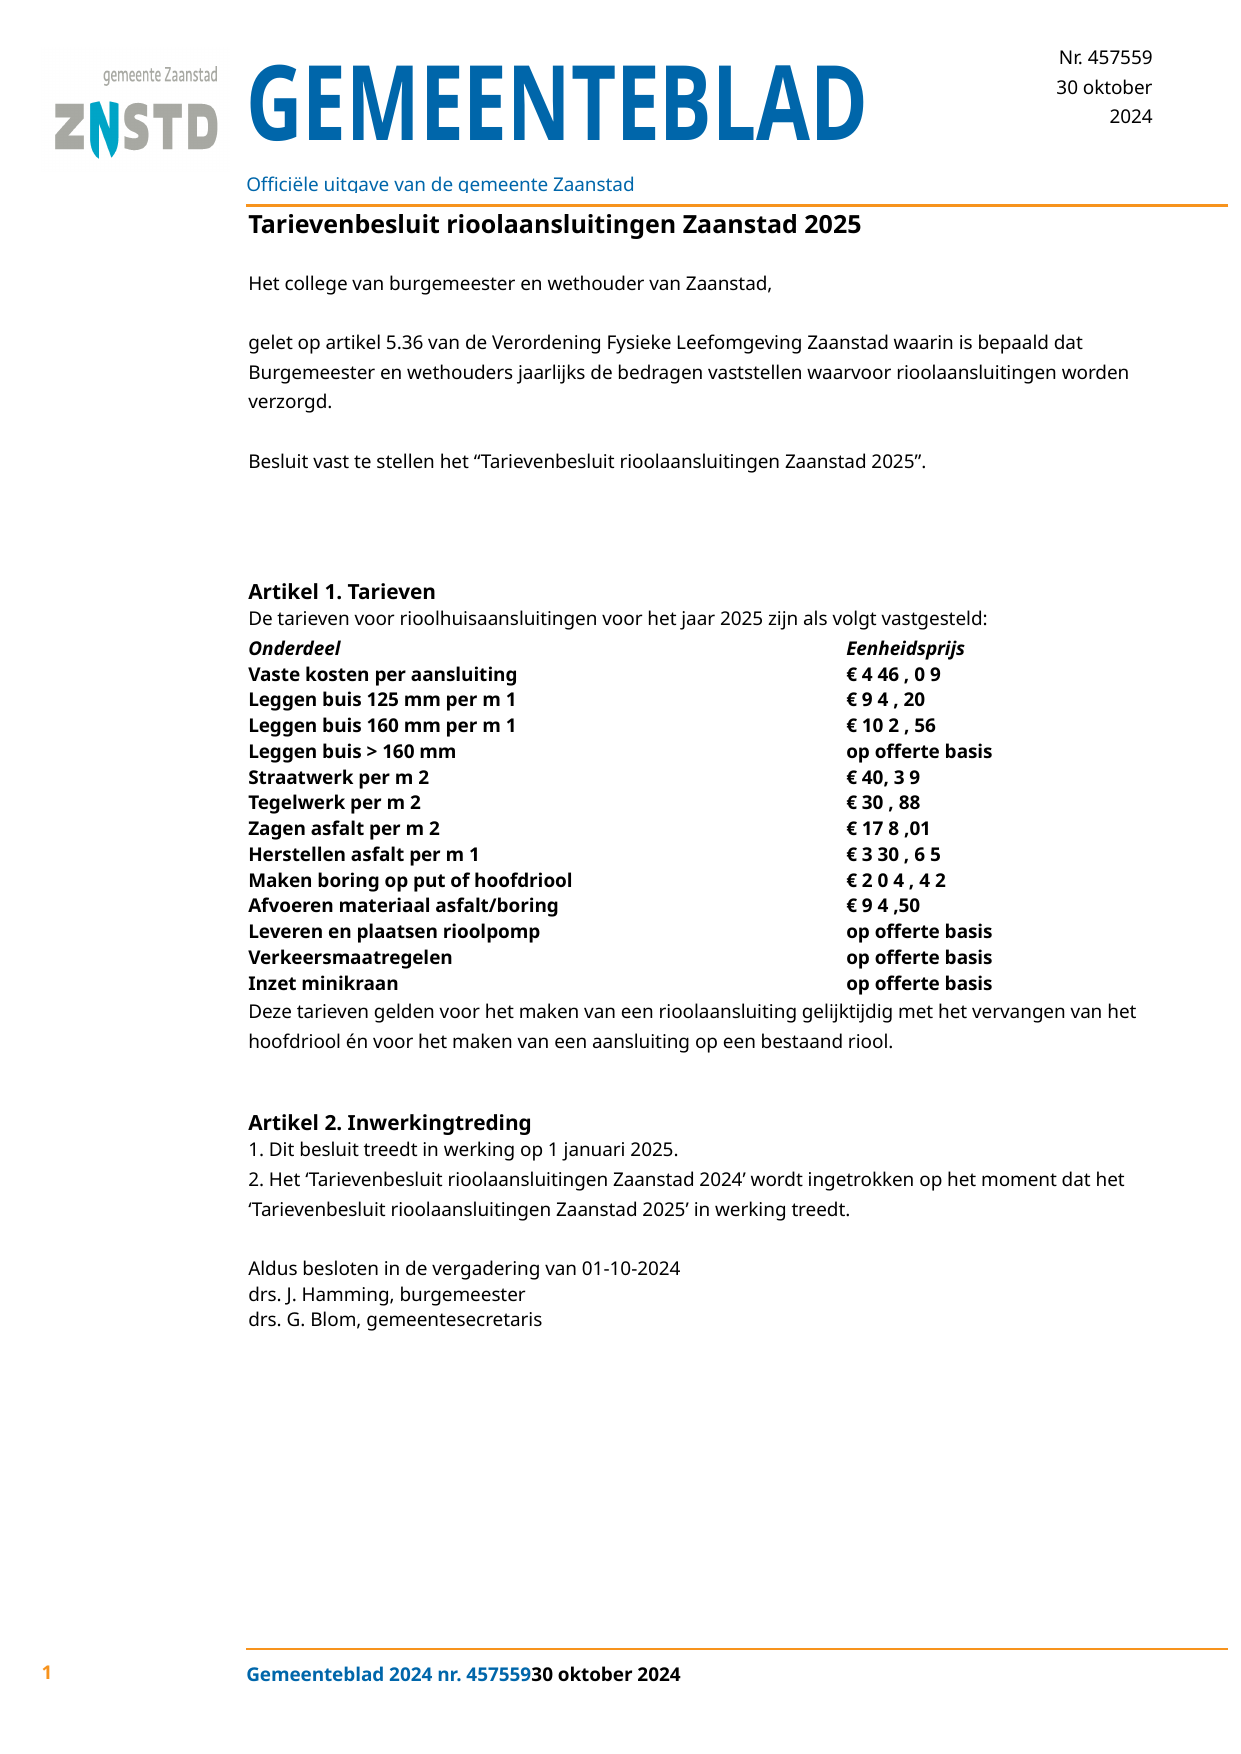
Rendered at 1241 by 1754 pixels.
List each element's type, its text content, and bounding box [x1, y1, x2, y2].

table_header Eenheidsprijs [846, 635, 1152, 661]
text Het college van burgemeester en wethouder van Zaanstad, [248, 270, 1152, 296]
table_cell Herstellen asfalt per m 1 [248, 841, 846, 867]
text 1. Dit besluit treedt in werking op 1 januari 2025. [248, 1137, 1152, 1162]
table_cell Vaste kosten per aansluiting [248, 661, 846, 687]
table_cell € 40, 3 9 [846, 764, 1152, 789]
table_cell op offerte basis [846, 944, 1152, 970]
picture [41, 47, 231, 172]
table_cell Leggen buis 125 mm per m 1 [248, 687, 846, 712]
text Artikel 2. Inwerkingtreding [248, 1108, 1152, 1137]
text gelet op artikel 5.36 van de Verordening Fysieke Leefomgeving Zaanstad waarin is bepaald dat [248, 329, 1152, 355]
table_cell Maken boring op put of hoofdriool [248, 867, 846, 892]
text drs. J. Hamming, burgemeester [248, 1281, 1152, 1306]
table_cell Straatwerk per m 2 [248, 764, 846, 789]
table_cell € 2 0 4 , 4 2 [846, 867, 1152, 892]
table_cell € 10 2 , 56 [846, 713, 1152, 738]
table_cell Inzet minikraan [248, 970, 846, 995]
table_cell op offerte basis [846, 738, 1152, 764]
table_cell Tegelwerk per m 2 [248, 790, 846, 815]
table_cell € 9 4 , 20 [846, 687, 1152, 712]
text Burgemeester en wethouders jaarlijks de bedragen vaststellen waarvoor rioolaansluitingen worden verzorgd. [248, 359, 1152, 414]
table_cell Afvoeren materiaal asfalt/boring [248, 893, 846, 918]
table_cell € 30 , 88 [846, 790, 1152, 815]
text De tarieven voor rioolhuisaansluitingen voor het jaar 2025 zijn als volgt vastgesteld: [248, 606, 1152, 631]
table_cell € 4 46 , 0 9 [846, 661, 1152, 687]
table_cell € 9 4 ,50 [846, 893, 1152, 918]
text Besluit vast te stellen het “Tarievenbesluit rioolaansluitingen Zaanstad 2025”. [248, 448, 1152, 473]
table_cell € 17 8 ,01 [846, 815, 1152, 841]
table_cell op offerte basis [846, 970, 1152, 995]
table_cell Zagen asfalt per m 2 [248, 815, 846, 841]
table_cell Leveren en plaatsen rioolpomp [248, 918, 846, 944]
text 2. Het ‘Tarievenbesluit rioolaansluitingen Zaanstad 2024’ wordt ingetrokken op het moment dat het ‘Tarievenbesluit rioolaansluitingen Zaanstad 2025’ in werking treedt. [248, 1166, 1152, 1222]
text Tarievenbesluit rioolaansluitingen Zaanstad 2025 [248, 207, 1152, 241]
table_cell Leggen buis 160 mm per m 1 [248, 713, 846, 738]
table_header Onderdeel [248, 635, 846, 661]
text Aldus besloten in de vergadering van 01-10-2024 [248, 1255, 1152, 1281]
table_cell € 3 30 , 6 5 [846, 841, 1152, 867]
table_cell Verkeersmaatregelen [248, 944, 846, 970]
text drs. G. Blom, gemeentesecretaris [248, 1306, 1152, 1332]
table_cell op offerte basis [846, 918, 1152, 944]
text Deze tarieven gelden voor het maken van een rioolaansluiting gelijktijdig met het vervangen van het hoofdriool én voor het maken van een aansluiting op een bestaand riool. [248, 999, 1152, 1054]
text Artikel 1. Tarieven [248, 577, 1152, 606]
table_cell Leggen buis > 160 mm [248, 738, 846, 764]
